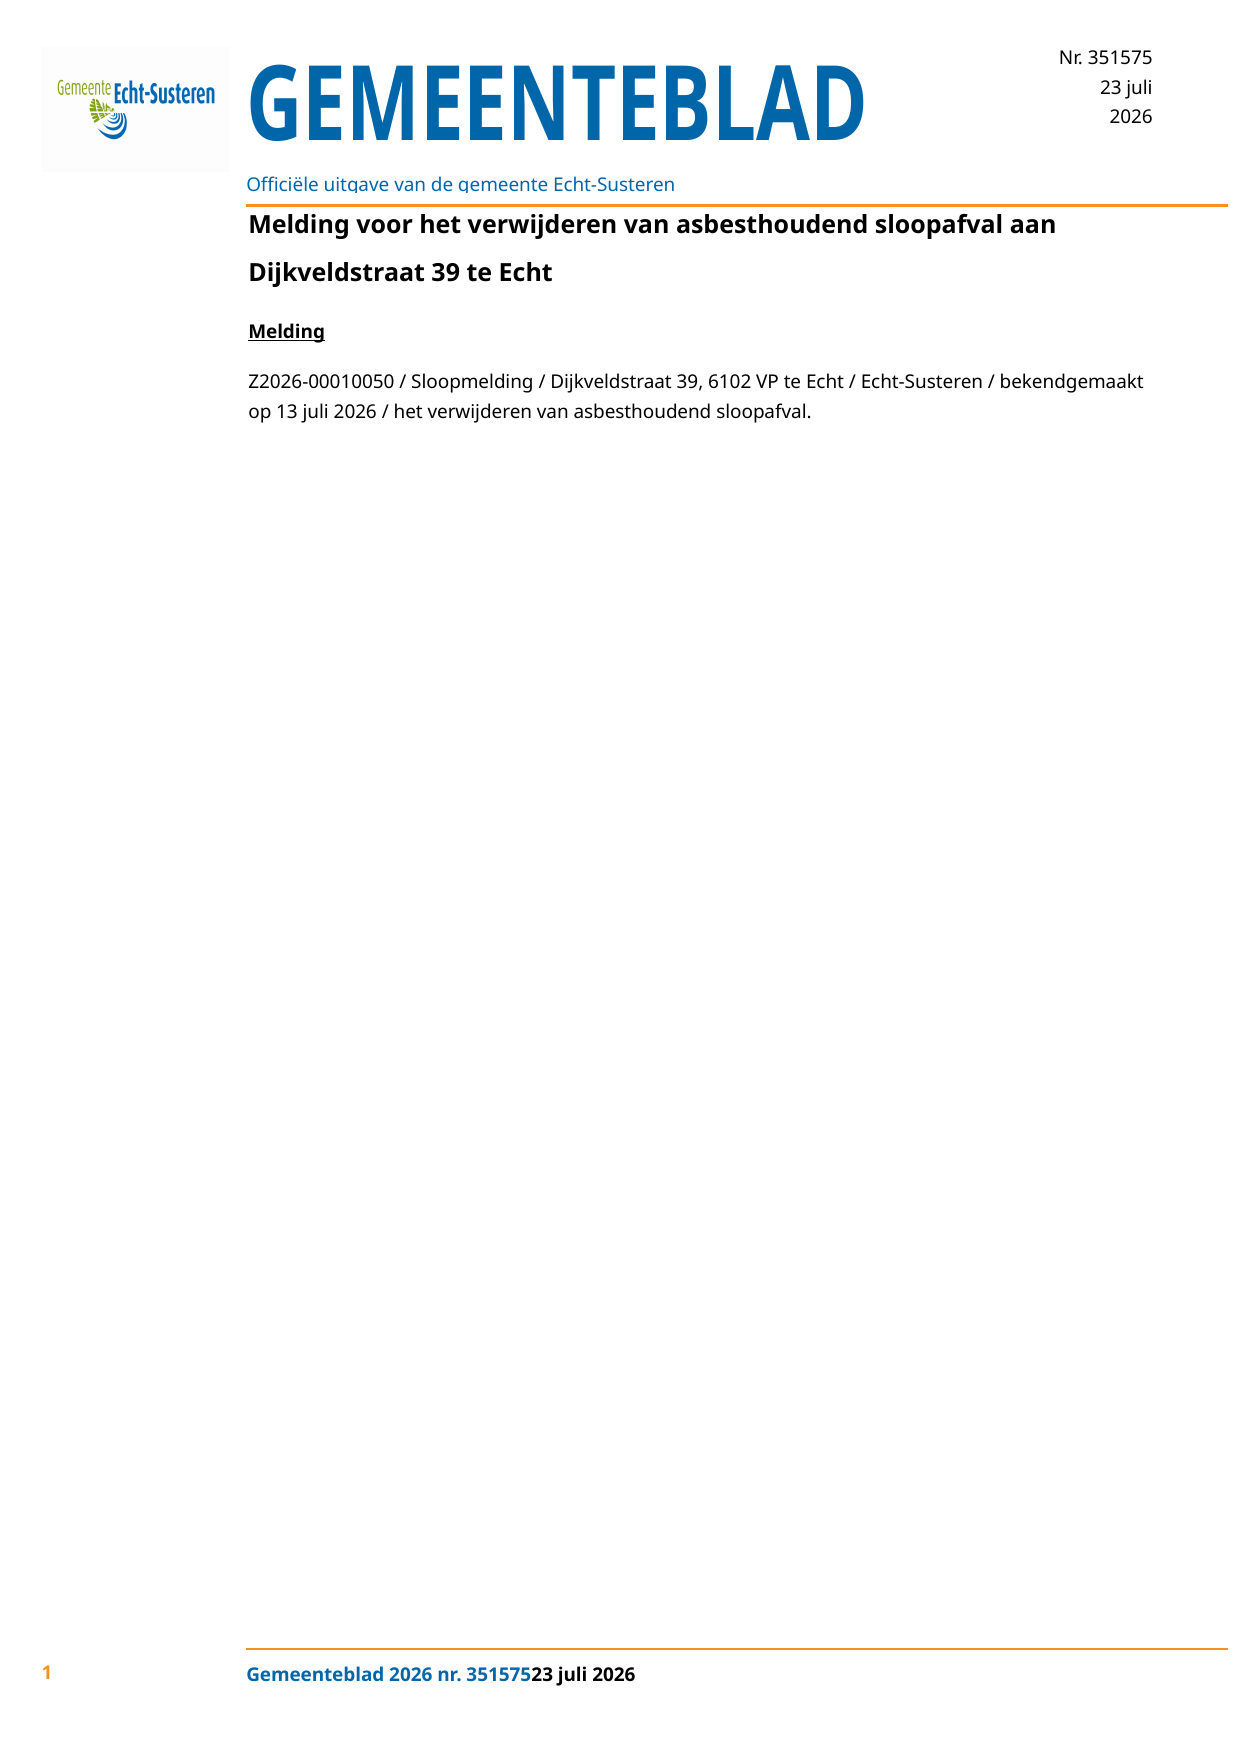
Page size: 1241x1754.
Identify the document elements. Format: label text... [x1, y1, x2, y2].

text Z2026-00010050 / Sloopmelding / Dijkveldstraat 39, 6102 VP te Echt / Echt-Susteren / bekendgemaakt op 13 juli 2026 / het verwijderen van asbesthoudend sloopafval. [248, 368, 1152, 424]
text Melding voor het verwijderen van asbesthoudend sloopafval aan Dijkveldstraat 39 te Echt [248, 207, 1152, 288]
picture [41, 47, 231, 172]
text Melding [248, 318, 1152, 344]
